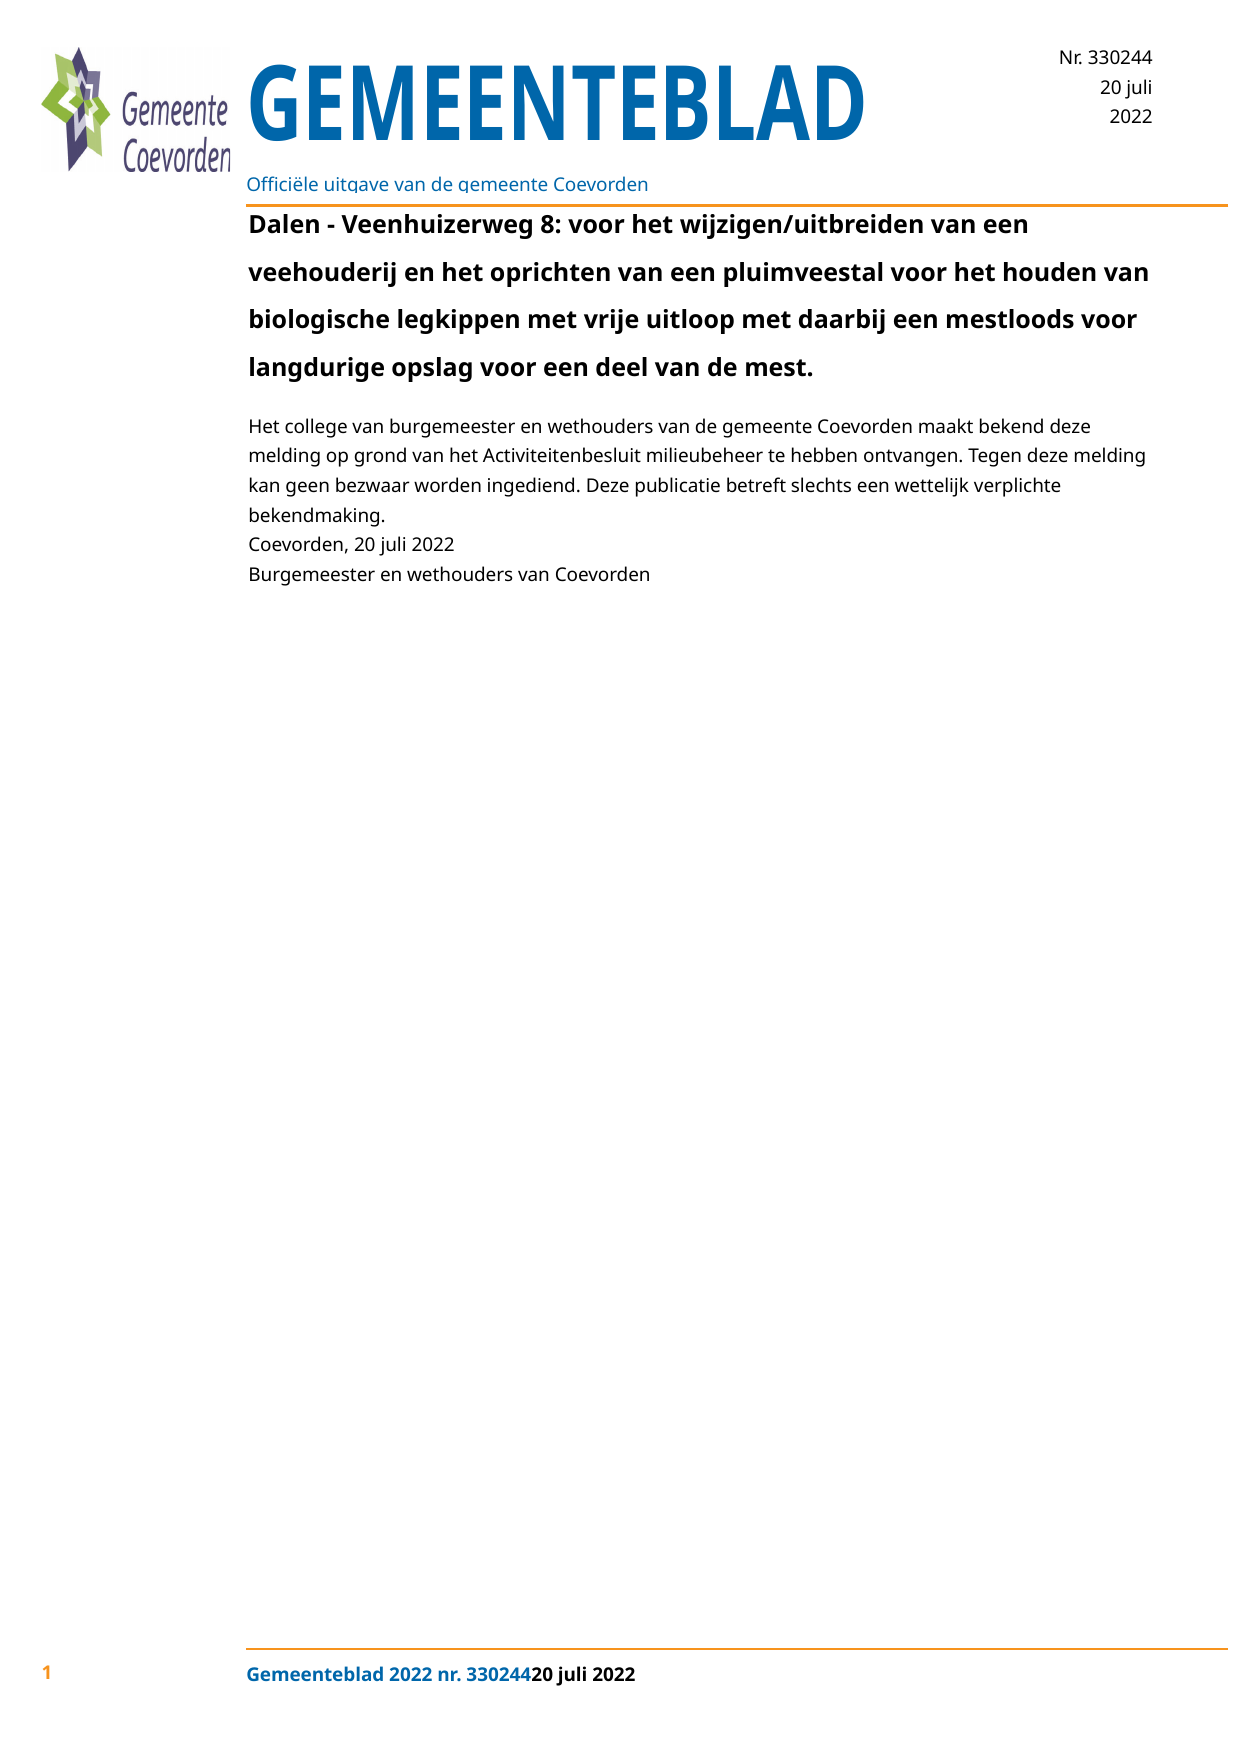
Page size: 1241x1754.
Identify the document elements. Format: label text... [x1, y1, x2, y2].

picture [41, 47, 231, 172]
text Coevorden, 20 juli 2022 [248, 531, 1152, 557]
text Het college van burgemeester en wethouders van de gemeente Coevorden maakt bekend deze melding op grond van het Activiteitenbesluit milieubeheer te hebben ontvangen. Tegen deze melding kan geen bezwaar worden ingediend. Deze publicatie betreft slechts een wettelijk verplichte bekendmaking. [248, 413, 1152, 528]
text Burgemeester en wethouders van Coevorden [248, 561, 1152, 587]
text Dalen - Veenhuizerweg 8: voor het wijzigen/uitbreiden van een veehouderij en het oprichten van een pluimveestal voor het houden van biologische legkippen met vrije uitloop met daarbij een mestloods voor langdurige opslag voor een deel van de mest. [248, 207, 1152, 384]
